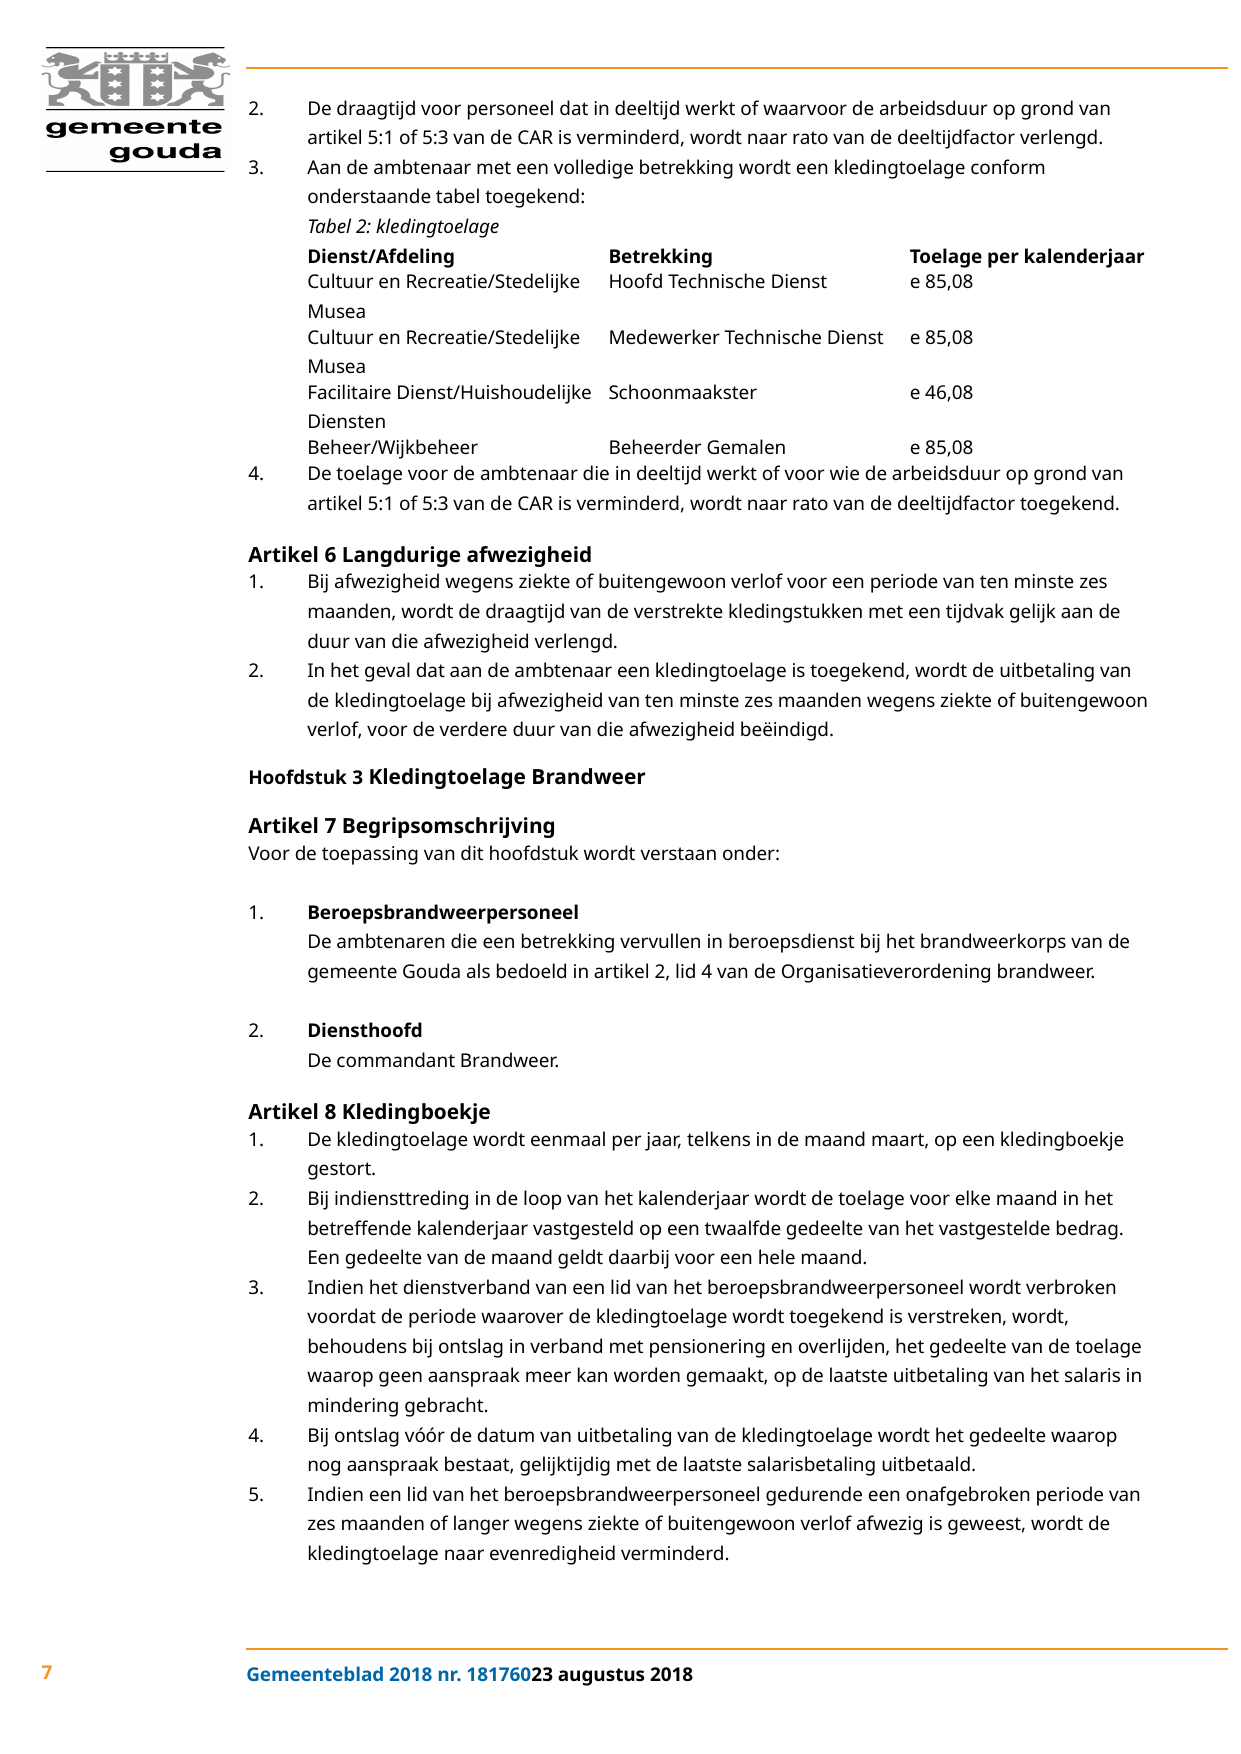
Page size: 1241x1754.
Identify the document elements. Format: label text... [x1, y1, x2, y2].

list Bij indiensttreding in de loop van het kalenderjaar wordt de toelage voor elke maand in het betreffende kalenderjaar vastgesteld op een twaalfde gedeelte van het vastgestelde bedrag. Een gedeelte van de maand geldt daarbij voor een hele maand. [248, 1185, 1152, 1270]
list Tabel 2: kledingtoelage [248, 213, 1152, 239]
list De ambtenaren die een betrekking vervullen in beroepsdienst bij het brandweerkorps van de gemeente Gouda als bedoeld in artikel 2, lid 4 van de Organisatieverordening brandweer. [248, 929, 1152, 984]
text Artikel 6 Langdurige afwezigheid [248, 540, 1152, 569]
table_cell e 85,08 [910, 435, 1211, 460]
picture [41, 47, 231, 172]
table_header Betrekking [608, 243, 909, 268]
text Artikel 7 Begripsomschrijving [248, 812, 1152, 840]
table_cell Facilitaire Dienst/Huishoudelijke Diensten [307, 379, 608, 434]
table_cell Cultuur en Recreatie/Stedelijke Musea [307, 324, 608, 379]
text Hoofdstuk 3 Kledingtoelage Brandweer [248, 762, 1152, 791]
list De commandant Brandweer. [248, 1047, 1152, 1073]
list Bij afwezigheid wegens ziekte of buitengewoon verlof voor een periode van ten minste zes maanden, wordt de draagtijd van de verstrekte kledingstukken met een tijdvak gelijk aan de duur van die afwezigheid verlengd. [248, 569, 1152, 654]
table_cell Beheerder Gemalen [608, 435, 909, 460]
table_cell e 85,08 [910, 324, 1211, 379]
list Indien een lid van het beroepsbrandweerpersoneel gedurende een onafgebroken periode van zes maanden of langer wegens ziekte of buitengewoon verlof afwezig is geweest, wordt de kledingtoelage naar evenredigheid verminderd. [248, 1481, 1152, 1566]
table_cell Schoonmaakster [608, 379, 909, 434]
table_cell e 46,08 [910, 379, 1211, 434]
table_cell Beheer/Wijkbeheer [307, 435, 608, 460]
list In het geval dat aan de ambtenaar een kledingtoelage is toegekend, wordt de uitbetaling van de kledingtoelage bij afwezigheid van ten minste zes maanden wegens ziekte of buitengewoon verlof, voor de verdere duur van die afwezigheid beëindigd. [248, 657, 1152, 742]
list De kledingtoelage wordt eenmaal per jaar, telkens in de maand maart, op een kledingboekje gestort. [248, 1126, 1152, 1181]
table_cell Medewerker Technische Dienst [608, 324, 909, 379]
table_cell e 85,08 [910, 269, 1211, 324]
list Aan de ambtenaar met een volledige betrekking wordt een kledingtoelage conform onderstaande tabel toegekend: [248, 154, 1152, 209]
list Indien het dienstverband van een lid van het beroepsbrandweerpersoneel wordt verbroken voordat de periode waarover de kledingtoelage wordt toegekend is verstreken, wordt, behoudens bij ontslag in verband met pensionering en overlijden, het gedeelte van de toelage waarop geen aanspraak meer kan worden gemaakt, op de laatste uitbetaling van het salaris in mindering gebracht. [248, 1274, 1152, 1418]
table_cell Hoofd Technische Dienst [608, 269, 909, 324]
table_cell Cultuur en Recreatie/Stedelijke Musea [307, 269, 608, 324]
list Beroepsbrandweerpersoneel [248, 899, 1152, 925]
text Voor de toepassing van dit hoofdstuk wordt verstaan onder: [248, 840, 1152, 866]
table_header Toelage per kalenderjaar [910, 243, 1211, 268]
list De toelage voor de ambtenaar die in deeltijd werkt of voor wie de arbeidsduur op grond van artikel 5:1 of 5:3 van de CAR is verminderd, wordt naar rato van de deeltijdfactor toegekend. [248, 460, 1152, 516]
text Artikel 8 Kledingboekje [248, 1097, 1152, 1126]
list Bij ontslag vóór de datum van uitbetaling van de kledingtoelage wordt het gedeelte waarop nog aanspraak bestaat, gelijktijdig met de laatste salarisbetaling uitbetaald. [248, 1422, 1152, 1477]
table_header Dienst/Afdeling [307, 243, 608, 268]
list Diensthoofd [248, 1017, 1152, 1043]
list De draagtijd voor personeel dat in deeltijd werkt of waarvoor de arbeidsduur op grond van artikel 5:1 of 5:3 van de CAR is verminderd, wordt naar rato van de deeltijdfactor verlengd. [248, 95, 1152, 150]
